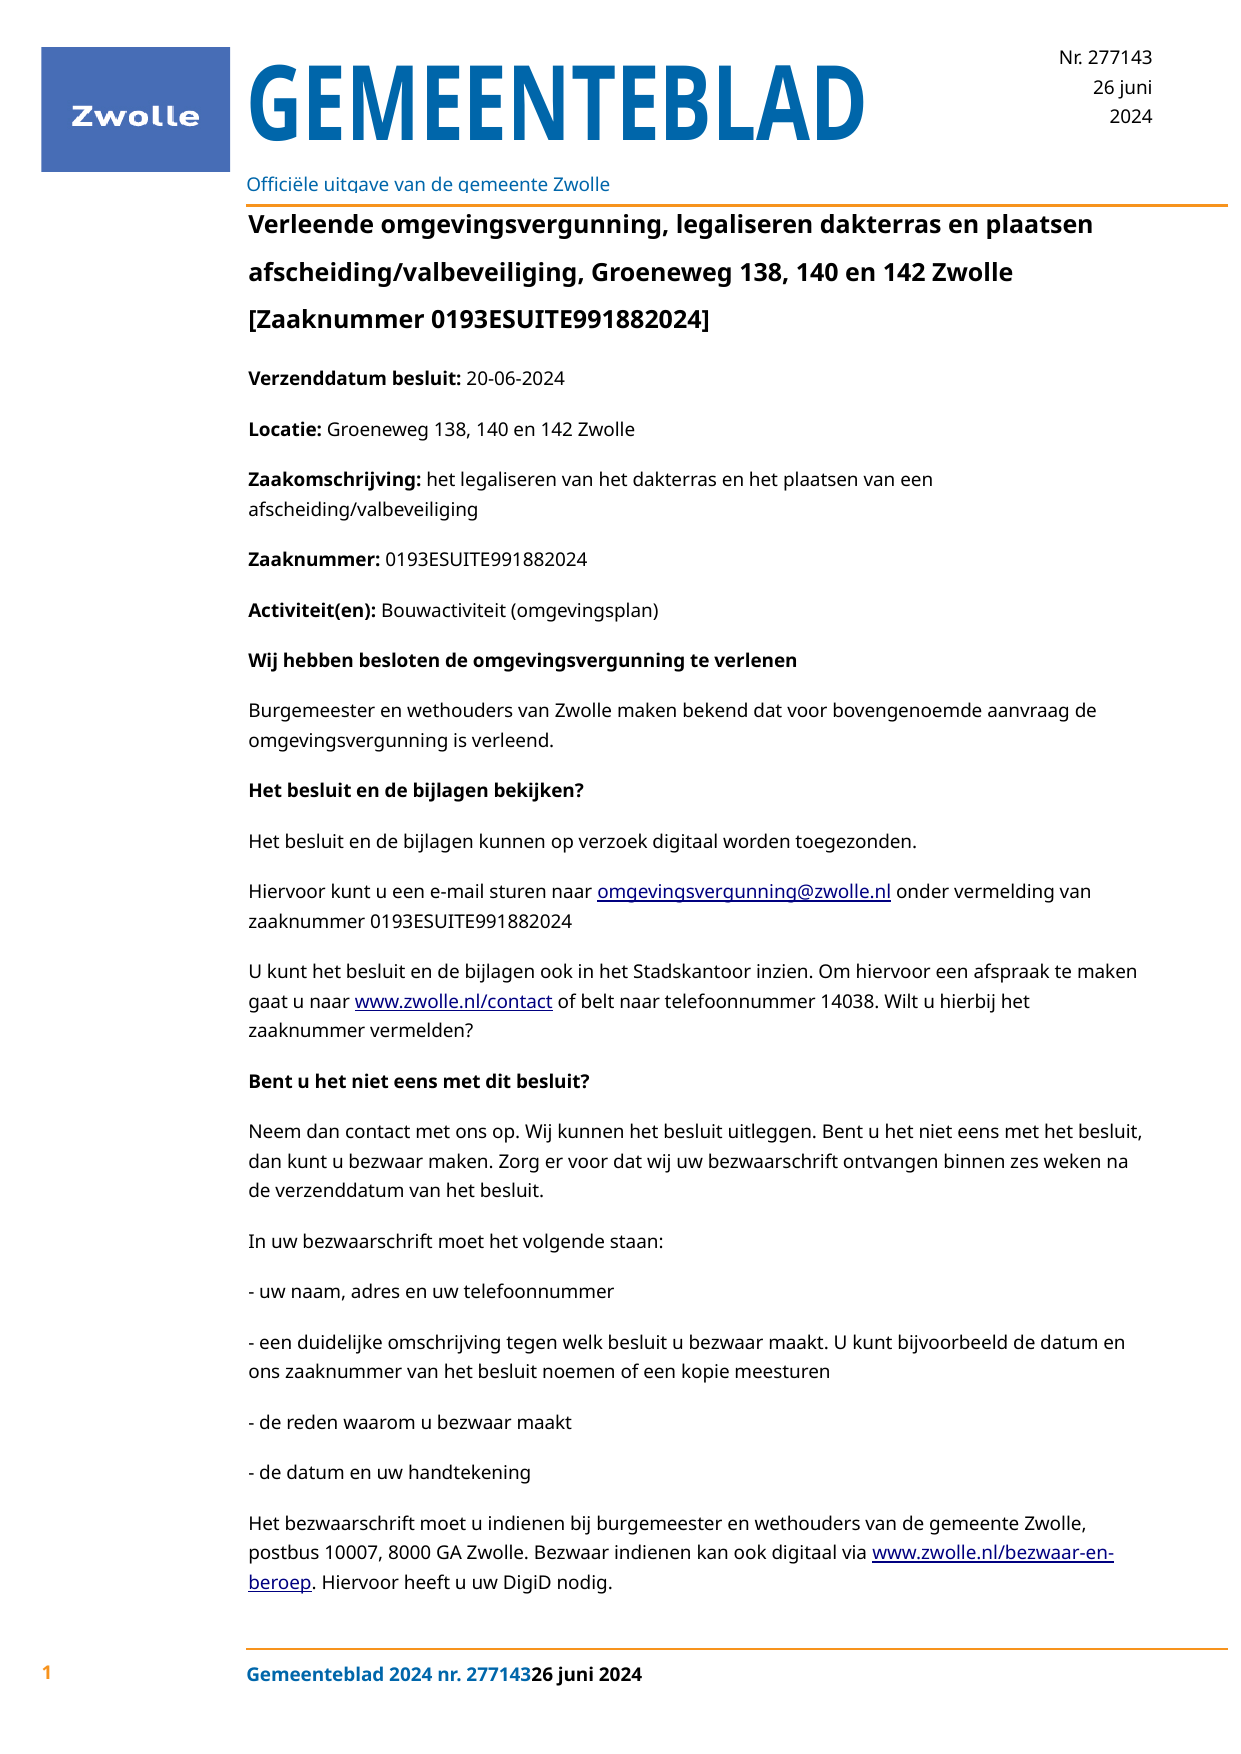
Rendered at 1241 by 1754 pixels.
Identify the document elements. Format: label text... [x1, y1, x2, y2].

text Neem dan contact met ons op. Wij kunnen het besluit uitleggen. Bent u het niet eens met het besluit, dan kunt u bezwaar maken. Zorg er voor dat wij uw bezwaarschrift ontvangen binnen zes weken na de verzenddatum van het besluit. [248, 1118, 1152, 1203]
text Verzenddatum besluit: 20-06-2024 [248, 366, 1152, 391]
text Het besluit en de bijlagen kunnen op verzoek digitaal worden toegezonden. [248, 828, 1152, 854]
text In uw bezwaarschrift moet het volgende staan: [248, 1228, 1152, 1254]
text U kunt het besluit en de bijlagen ook in het Stadskantoor inzien. Om hiervoor een afspraak te maken gaat u naar www.zwolle.nl/contact of belt naar telefoonnummer 14038. Wilt u hierbij het zaaknummer vermelden? [248, 958, 1152, 1043]
text Het besluit en de bijlagen bekijken? [248, 778, 1152, 803]
text Bent u het niet eens met dit besluit? [248, 1068, 1152, 1094]
text Activiteit(en): Bouwactiviteit (omgevingsplan) [248, 597, 1152, 622]
text - de datum en uw handtekening [248, 1459, 1152, 1485]
picture [41, 47, 231, 172]
text Burgemeester en wethouders van Zwolle maken bekend dat voor bovengenoemde aanvraag de omgevingsvergunning is verleend. [248, 698, 1152, 753]
text - uw naam, adres en uw telefoonnummer [248, 1278, 1152, 1304]
text Locatie: Groeneweg 138, 140 en 142 Zwolle [248, 416, 1152, 442]
text Verleende omgevingsvergunning, legaliseren dakterras en plaatsen afscheiding/valbeveiliging, Groeneweg 138, 140 en 142 Zwolle [Zaaknummer 0193ESUITE991882024] [248, 207, 1152, 336]
text Zaakomschrijving: het legaliseren van het dakterras en het plaatsen van een afscheiding/valbeveiliging [248, 466, 1152, 522]
text Hiervoor kunt u een e-mail sturen naar omgevingsvergunning@zwolle.nl onder vermelding van zaaknummer 0193ESUITE991882024 [248, 878, 1152, 934]
text - een duidelijke omschrijving tegen welk besluit u bezwaar maakt. U kunt bijvoorbeeld de datum en ons zaaknummer van het besluit noemen of een kopie meesturen [248, 1329, 1152, 1384]
text - de reden waarom u bezwaar maakt [248, 1409, 1152, 1434]
text Het bezwaarschrift moet u indienen bij burgemeester en wethouders van de gemeente Zwolle, postbus 10007, 8000 GA Zwolle. Bezwaar indienen kan ook digitaal via www.zwolle.nl/bezwaar-en-beroep. Hiervoor heeft u uw DigiD nodig. [248, 1510, 1152, 1594]
text Zaaknummer: 0193ESUITE991882024 [248, 546, 1152, 572]
text Wij hebben besloten de omgevingsvergunning te verlenen [248, 647, 1152, 673]
